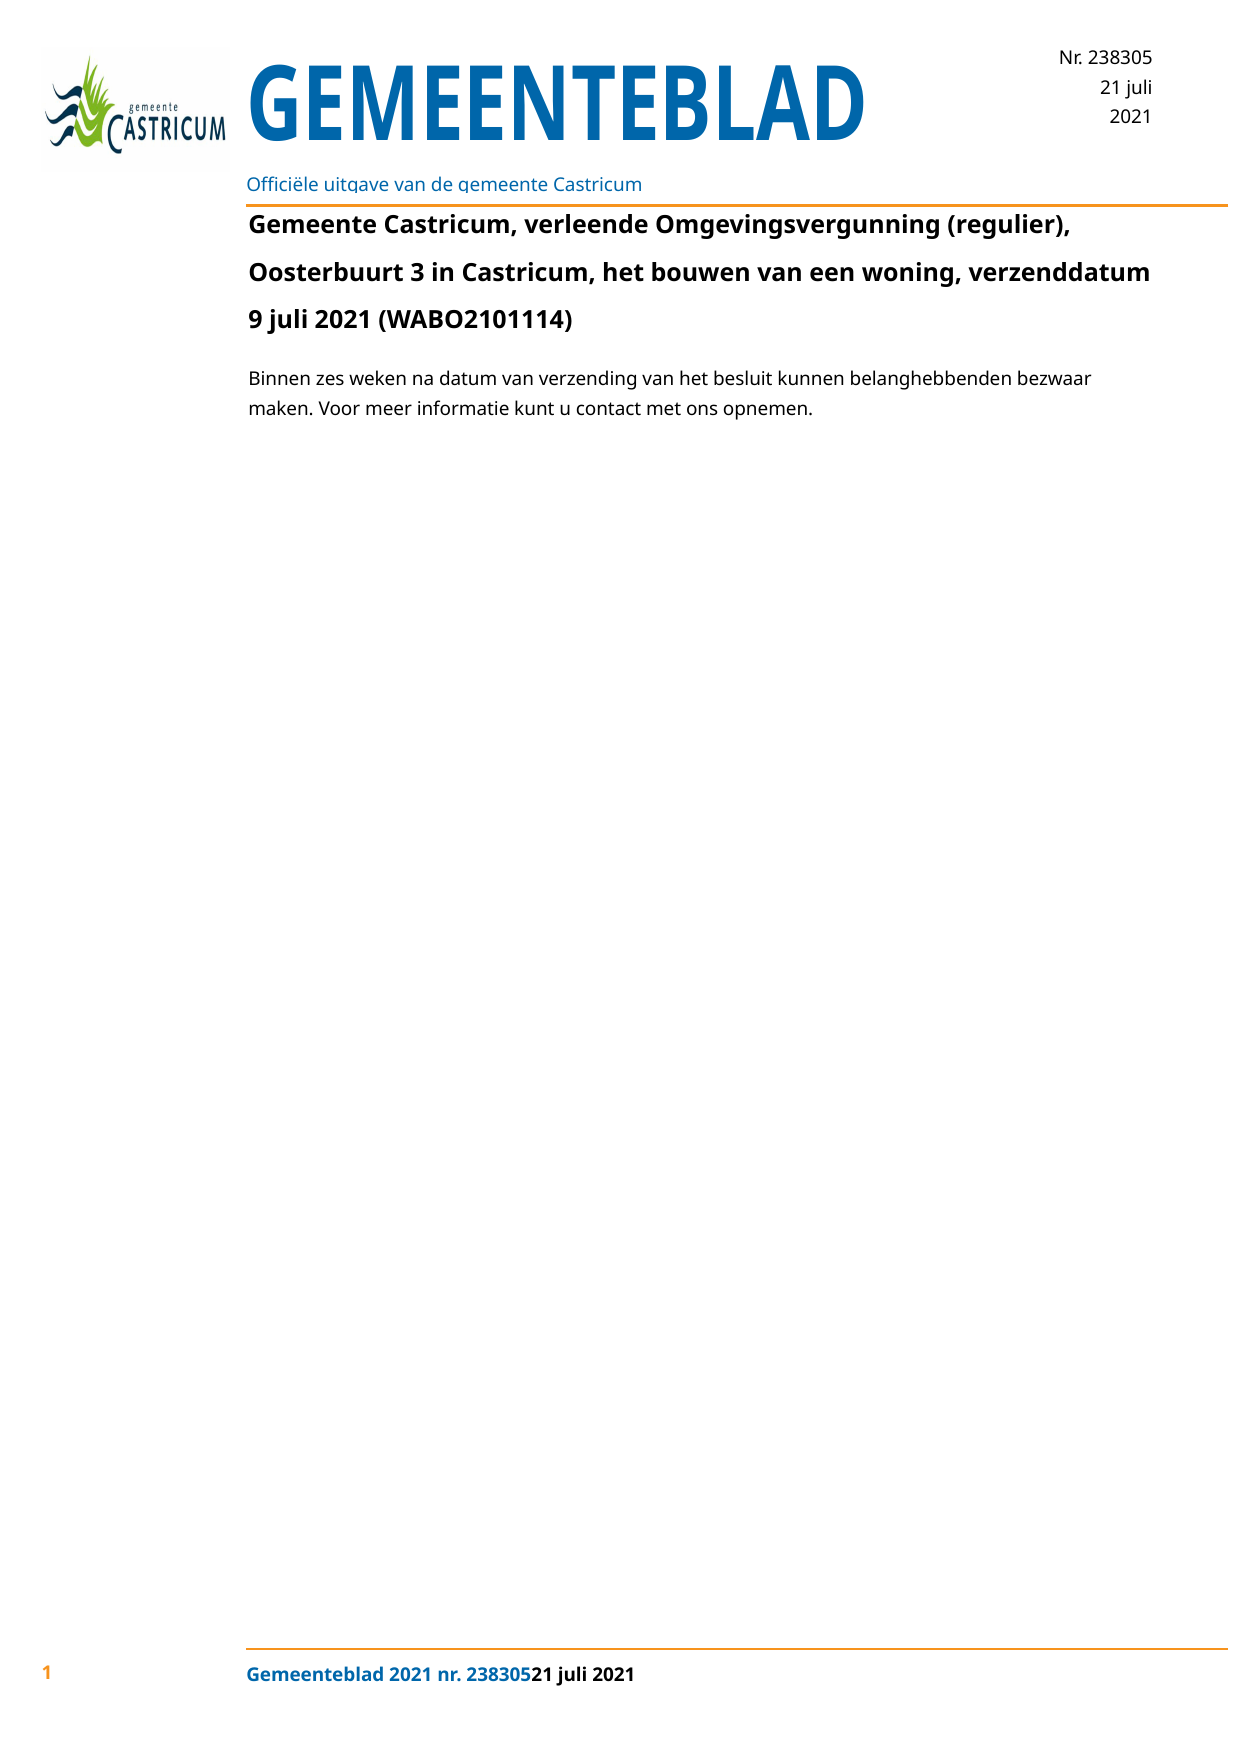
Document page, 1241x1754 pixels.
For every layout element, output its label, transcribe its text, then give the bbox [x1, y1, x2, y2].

text Binnen zes weken na datum van verzending van het besluit kunnen belanghebbenden bezwaar maken. Voor meer informatie kunt u contact met ons opnemen. [248, 366, 1152, 421]
text Gemeente Castricum, verleende Omgevingsvergunning (regulier), Oosterbuurt 3 in Castricum, het bouwen van een woning, verzenddatum 9 juli 2021 (WABO2101114) [248, 207, 1152, 336]
picture [41, 47, 231, 172]
